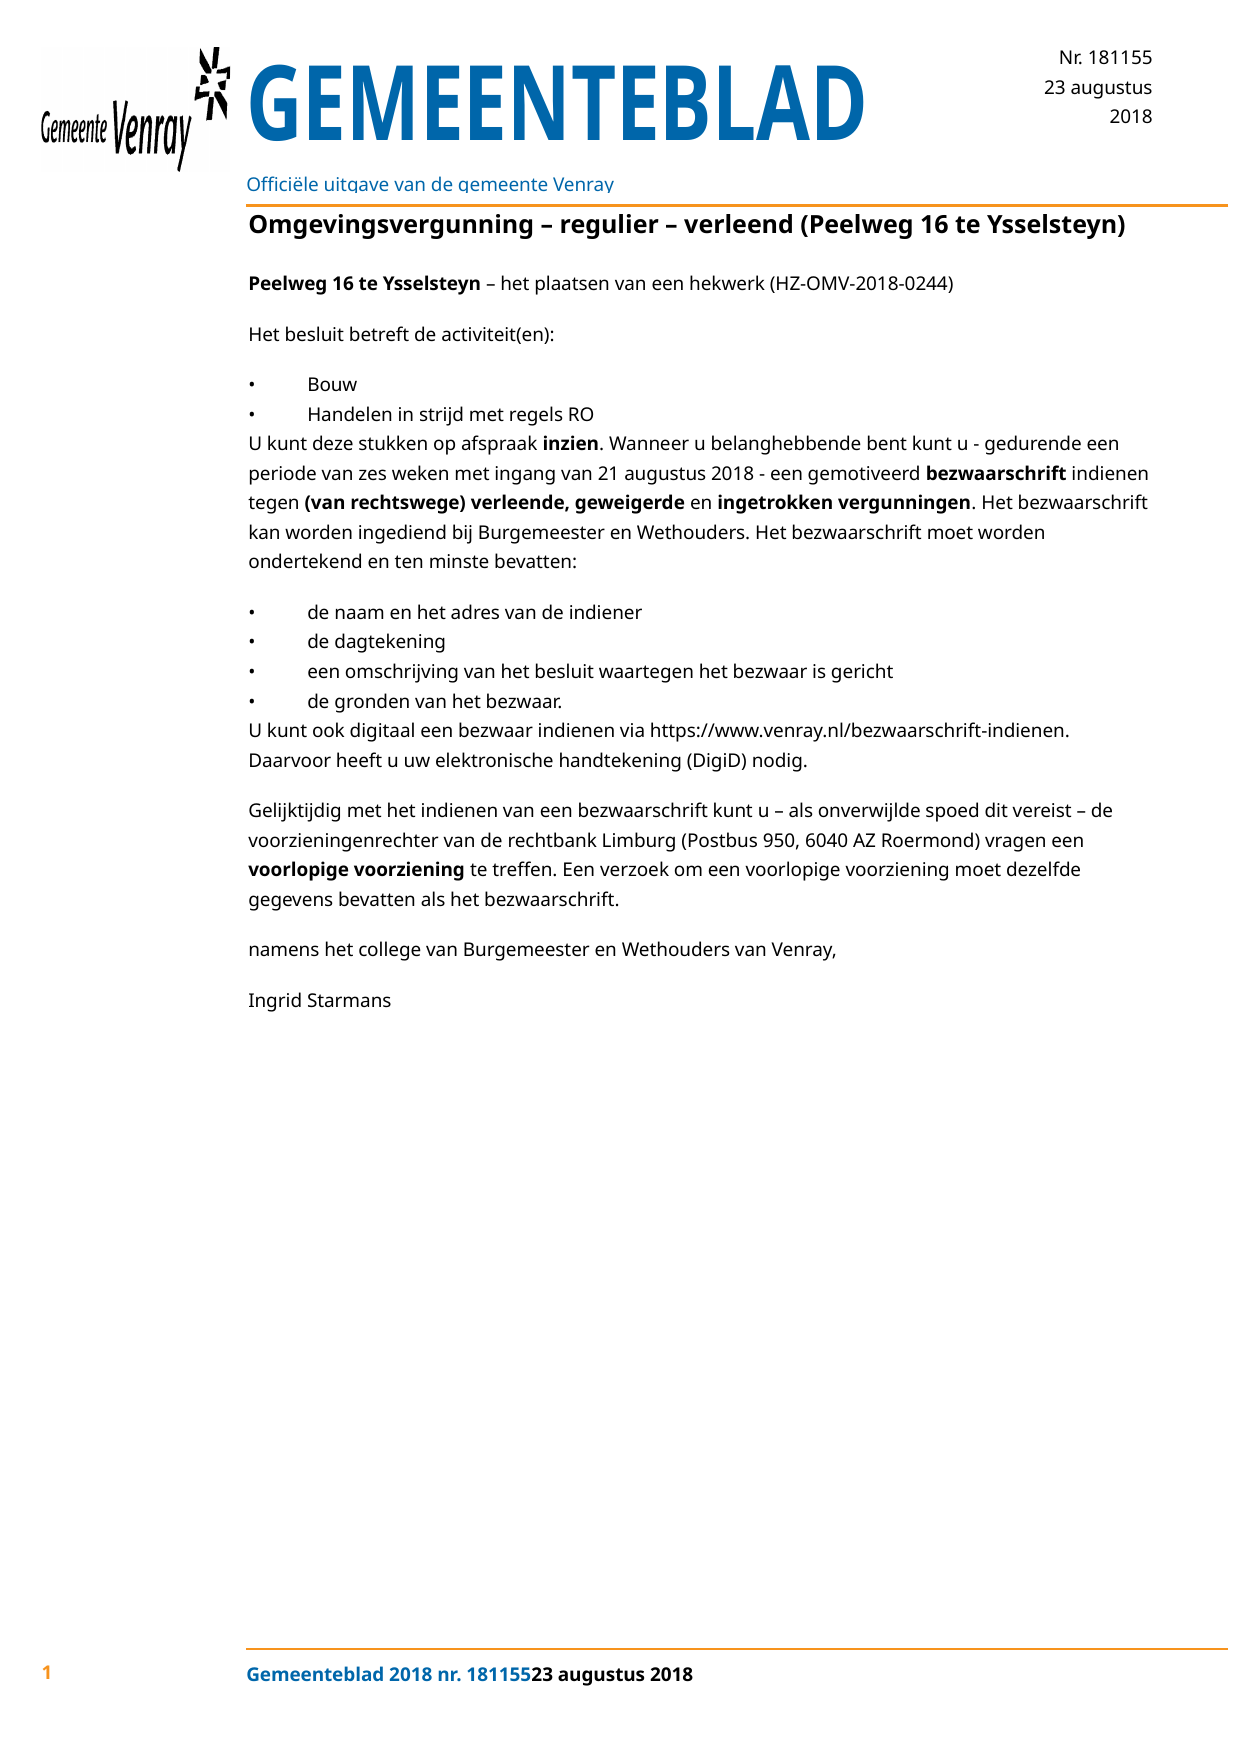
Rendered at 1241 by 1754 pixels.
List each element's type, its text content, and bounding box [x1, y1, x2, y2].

list Bouw [248, 371, 1152, 397]
list Handelen in strijd met regels RO [248, 401, 1152, 426]
text U kunt deze stukken op afspraak inzien. Wanneer u belanghebbende bent kunt u - gedurende een periode van zes weken met ingang van 21 augustus 2018 - een gemotiveerd bezwaarschrift indienen tegen (van rechtswege) verleende, geweigerde en ingetrokken vergunningen. Het bezwaarschrift kan worden ingediend bij Burgemeester en Wethouders. Het bezwaarschrift moet worden ondertekend en ten minste bevatten: [248, 430, 1152, 574]
list de naam en het adres van de indiener [248, 599, 1152, 625]
text Gelijktijdig met het indienen van een bezwaarschrift kunt u – als onverwijlde spoed dit vereist – de voorzieningenrechter van de rechtbank Limburg (Postbus 950, 6040 AZ Roermond) vragen een voorlopige voorziening te treffen. Een verzoek om een voorlopige voorziening moet dezelfde gegevens bevatten als het bezwaarschrift. [248, 797, 1152, 912]
text Het besluit betreft de activiteit(en): [248, 321, 1152, 346]
list een omschrijving van het besluit waartegen het bezwaar is gericht [248, 658, 1152, 684]
text Ingrid Starmans [248, 987, 1152, 1013]
list de gronden van het bezwaar. [248, 688, 1152, 713]
list de dagtekening [248, 629, 1152, 654]
picture [41, 47, 231, 172]
text Omgevingsvergunning – regulier – verleend (Peelweg 16 te Ysselsteyn) [248, 207, 1152, 241]
text namens het college van Burgemeester en Wethouders van Venray, [248, 937, 1152, 962]
text Peelweg 16 te Ysselsteyn – het plaatsen van een hekwerk (HZ-OMV-2018-0244) [248, 270, 1152, 296]
text U kunt ook digitaal een bezwaar indienen via https://www.venray.nl/bezwaarschrift-indienen. Daarvoor heeft u uw elektronische handtekening (DigiD) nodig. [248, 717, 1152, 773]
